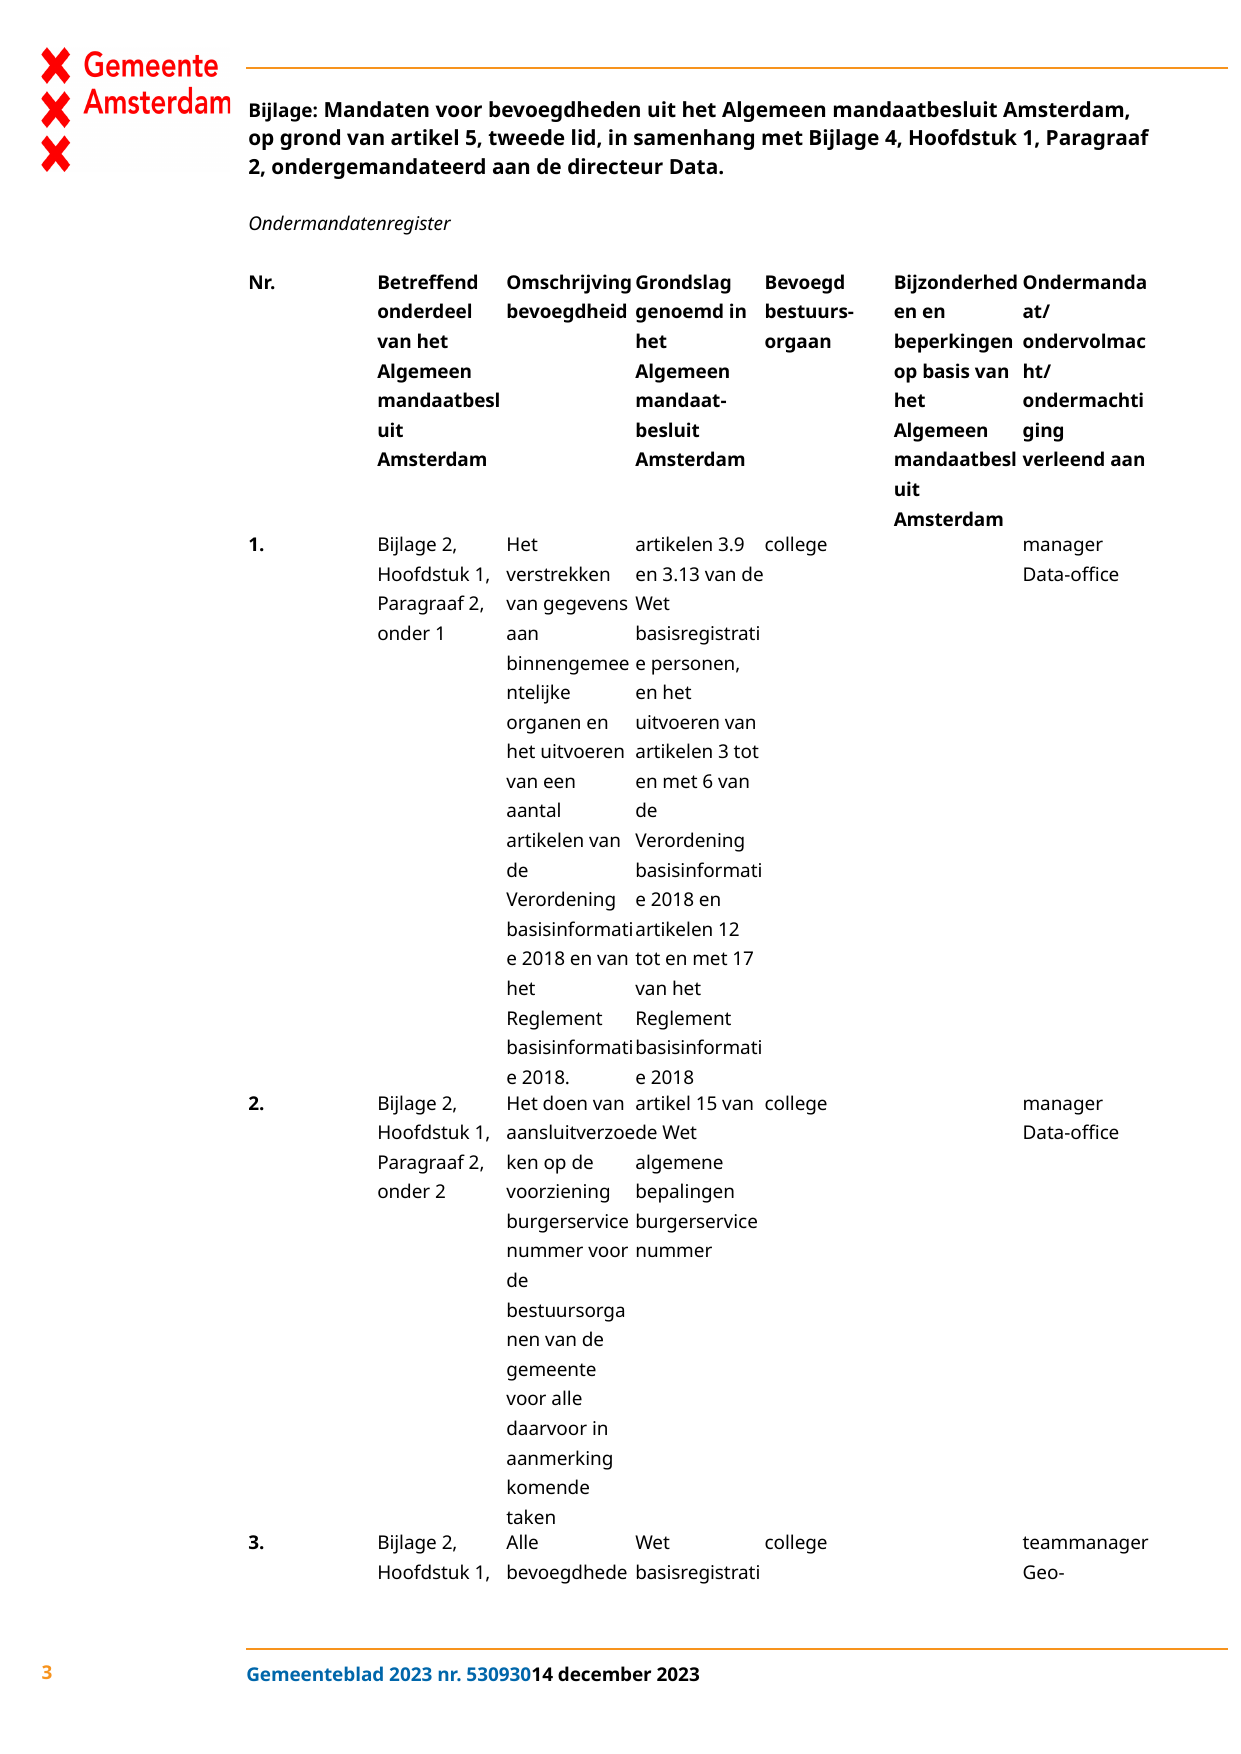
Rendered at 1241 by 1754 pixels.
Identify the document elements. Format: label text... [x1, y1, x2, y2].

table_header Bijzonderheden en beperkingen op basis van het Algemeen mandaatbesluit Amsterdam [894, 269, 1022, 531]
table_header Betreffend onderdeel van het Algemeen mandaatbesluit Amsterdam [377, 269, 506, 531]
table_cell Het doen van aansluitverzoeken op de voorziening burgerservicenummer voor de bestuursorganen van de gemeente voor alle daarvoor in aanmerking komende taken [506, 1090, 635, 1529]
table_cell college [764, 1530, 893, 1585]
table_cell [894, 531, 1022, 1090]
table_cell 2. [248, 1090, 377, 1529]
table_header Nr. [248, 269, 377, 531]
table_cell college [764, 531, 893, 1090]
table_cell Bijlage 2, Hoofdstuk 1, Paragraaf 2, onder 1 [377, 531, 506, 1090]
table_cell teammanager Geo- [1023, 1530, 1152, 1585]
table_cell 1. [248, 531, 377, 1090]
table_cell [894, 1530, 1022, 1585]
table_cell Bijlage 2, Hoofdstuk 1, Paragraaf 2, onder 2 [377, 1090, 506, 1529]
table_header Bevoegd bestuurs-orgaan [764, 269, 893, 531]
table_cell Alle bevoegdhede [506, 1530, 635, 1585]
text Bijlage: Mandaten voor bevoegdheden uit het Algemeen mandaatbesluit Amsterdam, op grond van artikel 5, tweede lid, in samenhang met Bijlage 4, Hoofdstuk 1, Paragraaf 2, ondergemandateerd aan de directeur Data. [248, 95, 1152, 180]
table_header Grondslag genoemd in het Algemeen mandaat-besluit Amsterdam [635, 269, 764, 531]
table_cell Bijlage 2, Hoofdstuk 1, [377, 1530, 506, 1585]
table_cell manager Data-office [1023, 531, 1152, 1090]
text Ondermandatenregister [248, 210, 1152, 236]
table_cell Het verstrekken van gegevens aan binnengemeentelijke organen en het uitvoeren van een aantal artikelen van de Verordening basisinformatie 2018 en van het Reglement basisinformatie 2018. [506, 531, 635, 1090]
table_cell Wet basisregistrati [635, 1530, 764, 1585]
table_cell 3. [248, 1530, 377, 1585]
table_cell college [764, 1090, 893, 1529]
picture [41, 47, 231, 172]
table_header Omschrijving bevoegdheid [506, 269, 635, 531]
table_cell manager Data-office [1023, 1090, 1152, 1529]
table_cell artikelen 3.9 en 3.13 van de Wet basisregistratie personen, en het uitvoeren van artikelen 3 tot en met 6 van de Verordening basisinformatie 2018 en artikelen 12 tot en met 17 van het Reglement basisinformatie 2018 [635, 531, 764, 1090]
table_header Ondermandaat/ ondervolmacht/ ondermachtiging verleend aan [1023, 269, 1152, 531]
table_cell [894, 1090, 1022, 1529]
table_cell artikel 15 van de Wet algemene bepalingen burgerservicenummer [635, 1090, 764, 1529]
